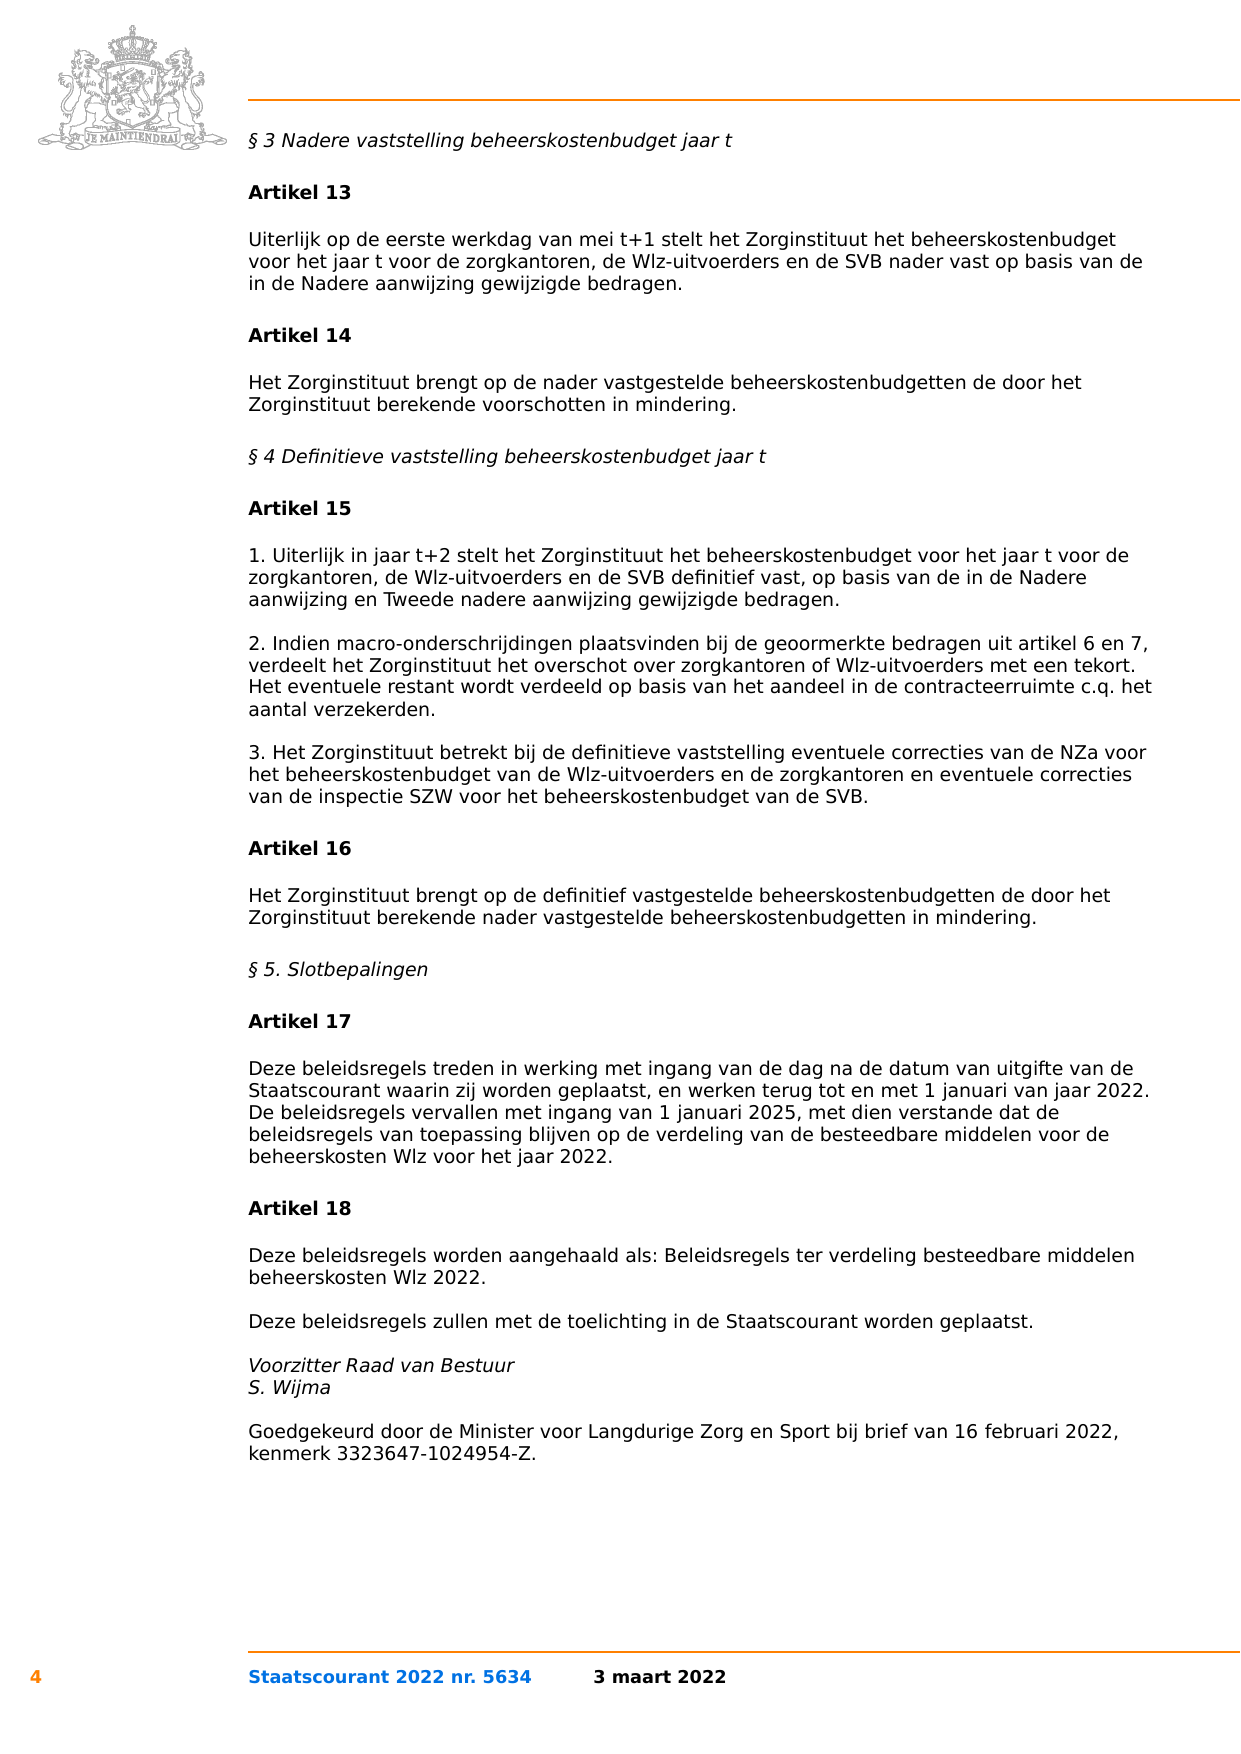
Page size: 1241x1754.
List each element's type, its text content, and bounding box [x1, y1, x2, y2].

subtitle § 3 Nadere vaststelling beheerskostenbudget jaar t [248, 130, 1163, 152]
text Goedgekeurd door de Minister voor Langdurige Zorg en Sport bij brief van 16 februari 2022, kenmerk 3323647-1024954-Z. [248, 1421, 1163, 1464]
subtitle § 4 Definitieve vaststelling beheerskostenbudget jaar t [248, 446, 1163, 468]
subtitle Artikel 17 [248, 1011, 1163, 1033]
subtitle Artikel 16 [248, 838, 1163, 860]
text 3. Het Zorginstituut betrekt bij de definitieve vaststelling eventuele correcties van de NZa voor het beheerskostenbudget van de Wlz-uitvoerders en de zorgkantoren en eventuele correcties van de inspectie SZW voor het beheerskostenbudget van de SVB. [248, 742, 1163, 808]
subtitle Artikel 15 [248, 498, 1163, 520]
text Het Zorginstituut brengt op de nader vastgestelde beheerskostenbudgetten de door het Zorginstituut berekende voorschotten in mindering. [248, 372, 1163, 416]
subtitle § 5. Slotbepalingen [248, 959, 1163, 981]
picture [38, 25, 227, 150]
text Deze beleidsregels treden in werking met ingang van de dag na de datum van uitgifte van de Staatscourant waarin zij worden geplaatst, en werken terug tot en met 1 januari van jaar 2022. De beleidsregels vervallen met ingang van 1 januari 2025, met dien verstande dat de beleidsregels van toepassing blijven op de verdeling van de besteedbare middelen voor de beheerskosten Wlz voor het jaar 2022. [248, 1058, 1163, 1168]
text Voorzitter Raad van Bestuur S. Wijma [248, 1355, 1163, 1399]
text 1. Uiterlijk in jaar t+2 stelt het Zorginstituut het beheerskostenbudget voor het jaar t voor de zorgkantoren, de Wlz-uitvoerders en de SVB definitief vast, op basis van de in de Nadere aanwijzing en Tweede nadere aanwijzing gewijzigde bedragen. [248, 545, 1163, 611]
text Het Zorginstituut brengt op de definitief vastgestelde beheerskostenbudgetten de door het Zorginstituut berekende nader vastgestelde beheerskostenbudgetten in mindering. [248, 885, 1163, 929]
text Uiterlijk op de eerste werkdag van mei t+1 stelt het Zorginstituut het beheerskostenbudget voor het jaar t voor de zorgkantoren, de Wlz-uitvoerders en de SVB nader vast op basis van de in de Nadere aanwijzing gewijzigde bedragen. [248, 229, 1163, 295]
subtitle Artikel 18 [248, 1198, 1163, 1220]
subtitle Artikel 13 [248, 182, 1163, 204]
text 2. Indien macro-onderschrijdingen plaatsvinden bij de geoormerkte bedragen uit artikel 6 en 7, verdeelt het Zorginstituut het overschot over zorgkantoren of Wlz-uitvoerders met een tekort. Het eventuele restant wordt verdeeld op basis van het aandeel in de contracteerruimte c.q. het aantal verzekerden. [248, 632, 1163, 720]
subtitle Artikel 14 [248, 325, 1163, 347]
text Deze beleidsregels zullen met de toelichting in de Staatscourant worden geplaatst. [248, 1311, 1163, 1333]
text Deze beleidsregels worden aangehaald als: Beleidsregels ter verdeling besteedbare middelen beheerskosten Wlz 2022. [248, 1245, 1163, 1289]
